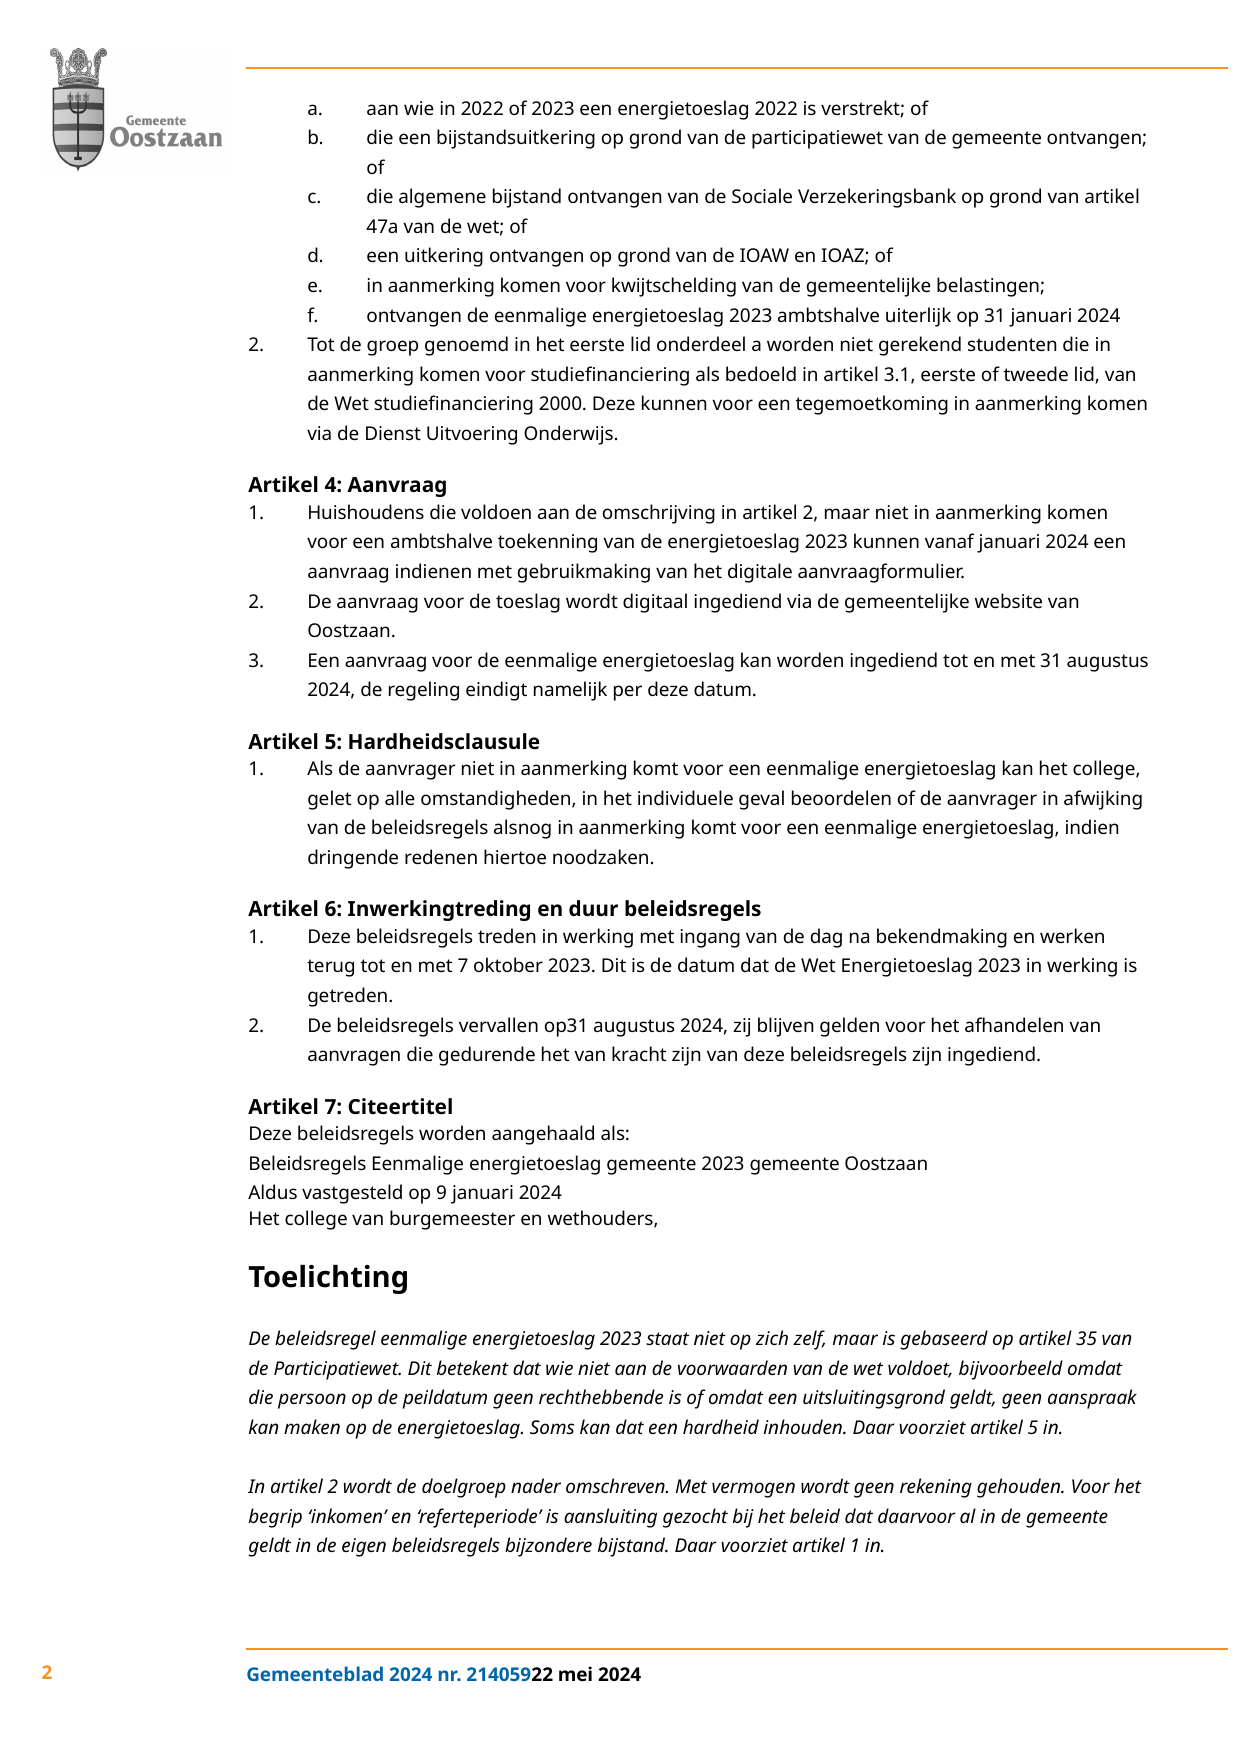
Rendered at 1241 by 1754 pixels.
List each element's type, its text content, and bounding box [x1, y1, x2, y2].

list Deze beleidsregels treden in werking met ingang van de dag na bekendmaking en werken terug tot en met 7 oktober 2023. Dit is de datum dat de Wet Energietoeslag 2023 in werking is getreden. [248, 923, 1152, 1008]
text Artikel 7: Citeertitel [248, 1092, 1152, 1120]
text De beleidsregel eenmalige energietoeslag 2023 staat niet op zich zelf, maar is gebaseerd op artikel 35 van de Participatiewet. Dit betekent dat wie niet aan de voorwaarden van de wet voldoet, bijvoorbeeld omdat die persoon op de peildatum geen rechthebbende is of omdat een uitsluitingsgrond geldt, geen aanspraak kan maken op de energietoeslag. Soms kan dat een hardheid inhouden. Daar voorziet artikel 5 in. [248, 1325, 1152, 1440]
text Aldus vastgesteld op 9 januari 2024 [248, 1179, 1152, 1205]
list De beleidsregels vervallen op31 augustus 2024, zij blijven gelden voor het afhandelen van aanvragen die gedurende het van kracht zijn van deze beleidsregels zijn ingediend. [248, 1012, 1152, 1067]
text Artikel 6: Inwerkingtreding en duur beleidsregels [248, 894, 1152, 923]
text Het college van burgemeester en wethouders, [248, 1205, 1152, 1231]
list Een aanvraag voor de eenmalige energietoeslag kan worden ingediend tot en met 31 augustus 2024, de regeling eindigt namelijk per deze datum. [248, 647, 1152, 702]
text Artikel 5: Hardheidsclausule [248, 727, 1152, 755]
list aan wie in 2022 of 2023 een energietoeslag 2022 is verstrekt; of [307, 95, 1152, 121]
text Deze beleidsregels worden aangehaald als: [248, 1120, 1152, 1146]
list Als de aanvrager niet in aanmerking komt voor een eenmalige energietoeslag kan het college, gelet op alle omstandigheden, in het individuele geval beoordelen of de aanvrager in afwijking van de beleidsregels alsnog in aanmerking komt voor een eenmalige energietoeslag, indien dringende redenen hiertoe noodzaken. [248, 755, 1152, 870]
text Toelichting [248, 1257, 1152, 1296]
list Tot de groep genoemd in het eerste lid onderdeel a worden niet gerekend studenten die in aanmerking komen voor studiefinanciering als bedoeld in artikel 3.1, eerste of tweede lid, van de Wet studiefinanciering 2000. Deze kunnen voor een tegemoetkoming in aanmerking komen via de Dienst Uitvoering Onderwijs. [248, 331, 1152, 446]
text In artikel 2 wordt de doelgroep nader omschreven. Met vermogen wordt geen rekening gehouden. Voor het begrip ‘inkomen’ en ‘referteperiode’ is aansluiting gezocht bij het beleid dat daarvoor al in de gemeente geldt in de eigen beleidsregels bijzondere bijstand. Daar voorziet artikel 1 in. [248, 1473, 1152, 1558]
list ontvangen de eenmalige energietoeslag 2023 ambtshalve uiterlijk op 31 januari 2024 [307, 302, 1152, 328]
picture [41, 47, 231, 172]
list De aanvraag voor de toeslag wordt digitaal ingediend via de gemeentelijke website van Oostzaan. [248, 588, 1152, 643]
list die een bijstandsuitkering op grond van de participatiewet van de gemeente ontvangen; of [307, 124, 1152, 180]
list in aanmerking komen voor kwijtschelding van de gemeentelijke belastingen; [307, 272, 1152, 298]
list een uitkering ontvangen op grond van de IOAW en IOAZ; of [307, 243, 1152, 268]
text Artikel 4: Aanvraag [248, 471, 1152, 499]
list Huishoudens die voldoen aan de omschrijving in artikel 2, maar niet in aanmerking komen voor een ambtshalve toekenning van de energietoeslag 2023 kunnen vanaf januari 2024 een aanvraag indienen met gebruikmaking van het digitale aanvraagformulier. [248, 499, 1152, 584]
text Beleidsregels Eenmalige energietoeslag gemeente 2023 gemeente Oostzaan [248, 1150, 1152, 1176]
list die algemene bijstand ontvangen van de Sociale Verzekeringsbank op grond van artikel 47a van de wet; of [307, 183, 1152, 239]
